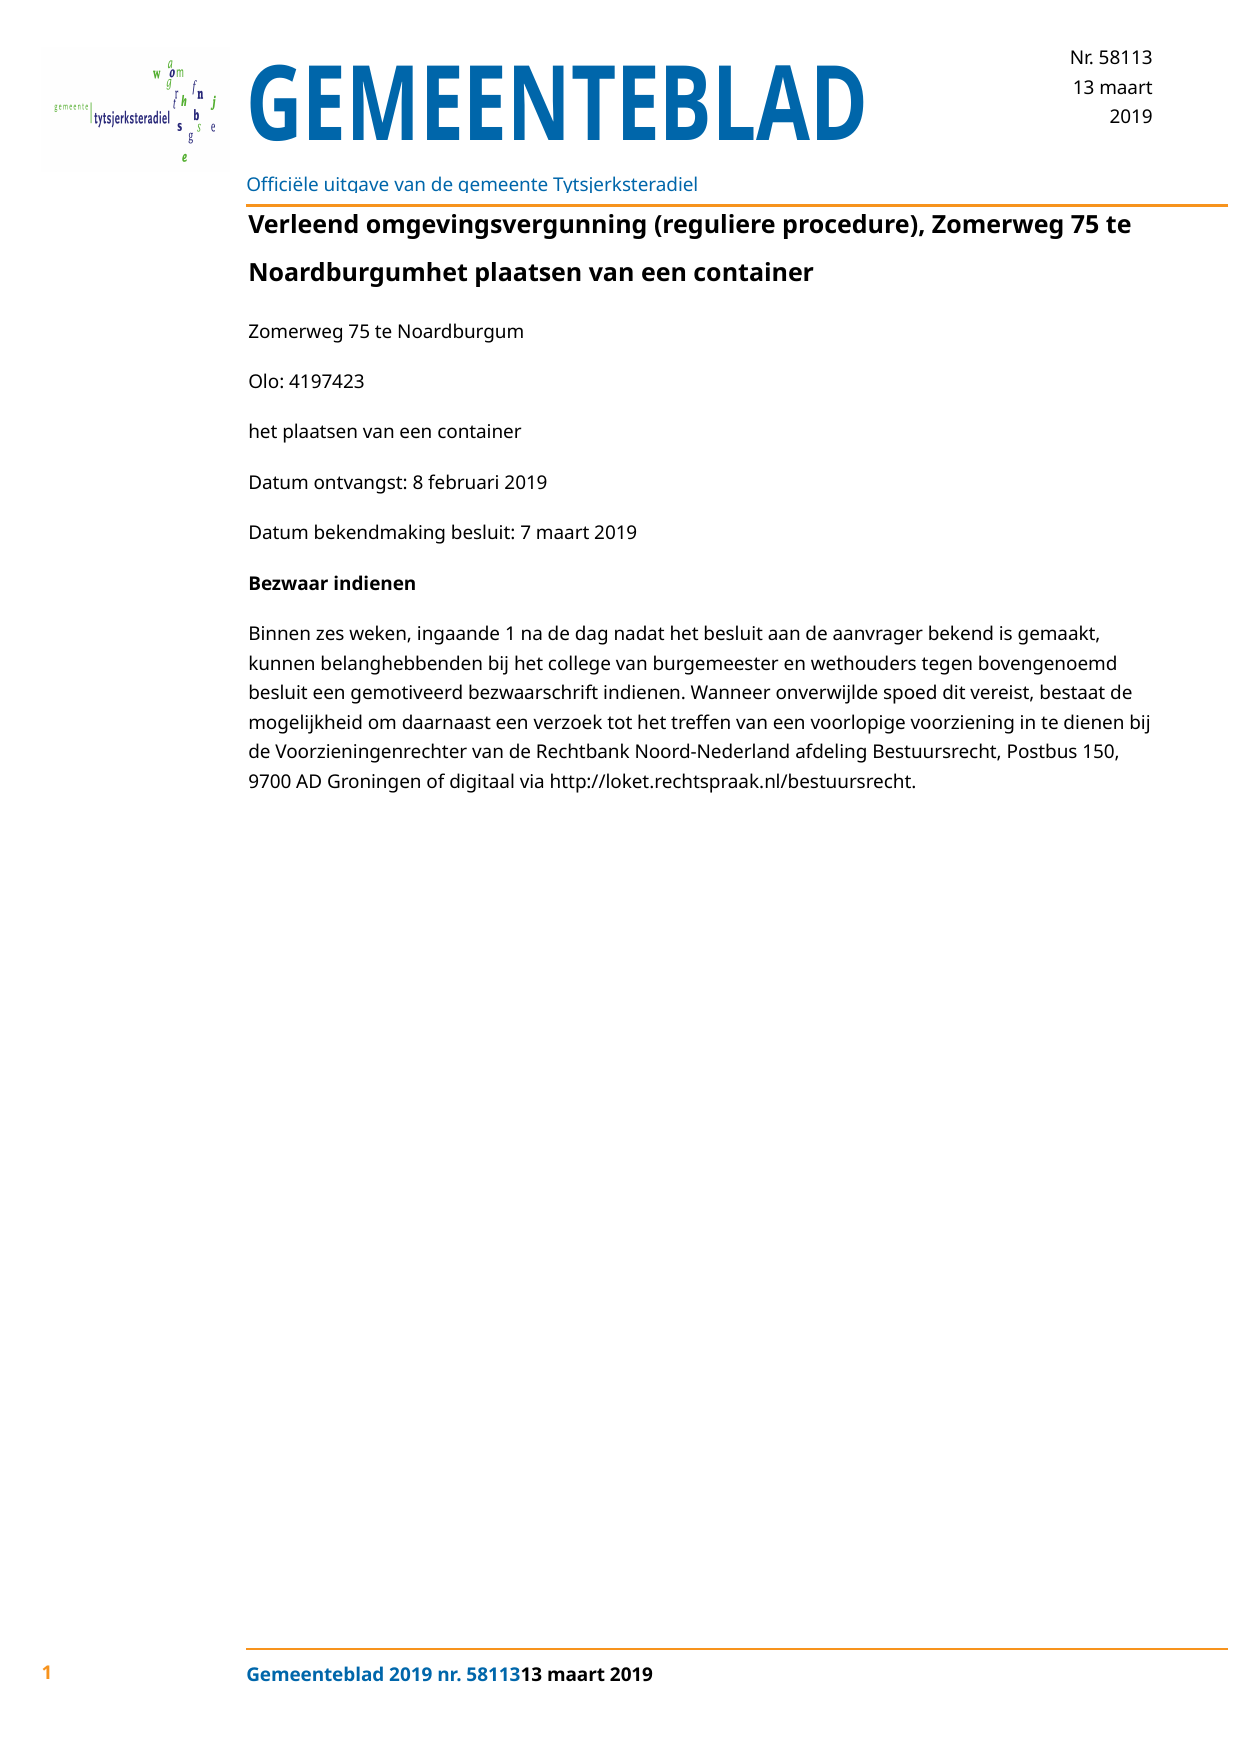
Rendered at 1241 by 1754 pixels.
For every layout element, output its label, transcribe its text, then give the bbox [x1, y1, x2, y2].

text Datum ontvangst: 8 februari 2019 [248, 469, 1152, 495]
text Datum bekendmaking besluit: 7 maart 2019 [248, 519, 1152, 545]
picture [41, 47, 231, 172]
text Zomerweg 75 te Noardburgum [248, 318, 1152, 344]
text Binnen zes weken, ingaande 1 na de dag nadat het besluit aan de aanvrager bekend is gemaakt, kunnen belanghebbenden bij het college van burgemeester en wethouders tegen bovengenoemd besluit een gemotiveerd bezwaarschrift indienen. Wanneer onverwijlde spoed dit vereist, bestaat de mogelijkheid om daarnaast een verzoek tot het treffen van een voorlopige voorziening in te dienen bij de Voorzieningenrechter van de Rechtbank Noord-Nederland afdeling Bestuursrecht, Postbus 150, 9700 AD Groningen of digitaal via http://loket.rechtspraak.nl/bestuursrecht. [248, 620, 1152, 794]
text Olo: 4197423 [248, 368, 1152, 394]
text het plaatsen van een container [248, 419, 1152, 444]
text Verleend omgevingsvergunning (reguliere procedure), Zomerweg 75 te Noardburgumhet plaatsen van een container [248, 207, 1152, 288]
text Bezwaar indienen [248, 570, 1152, 596]
